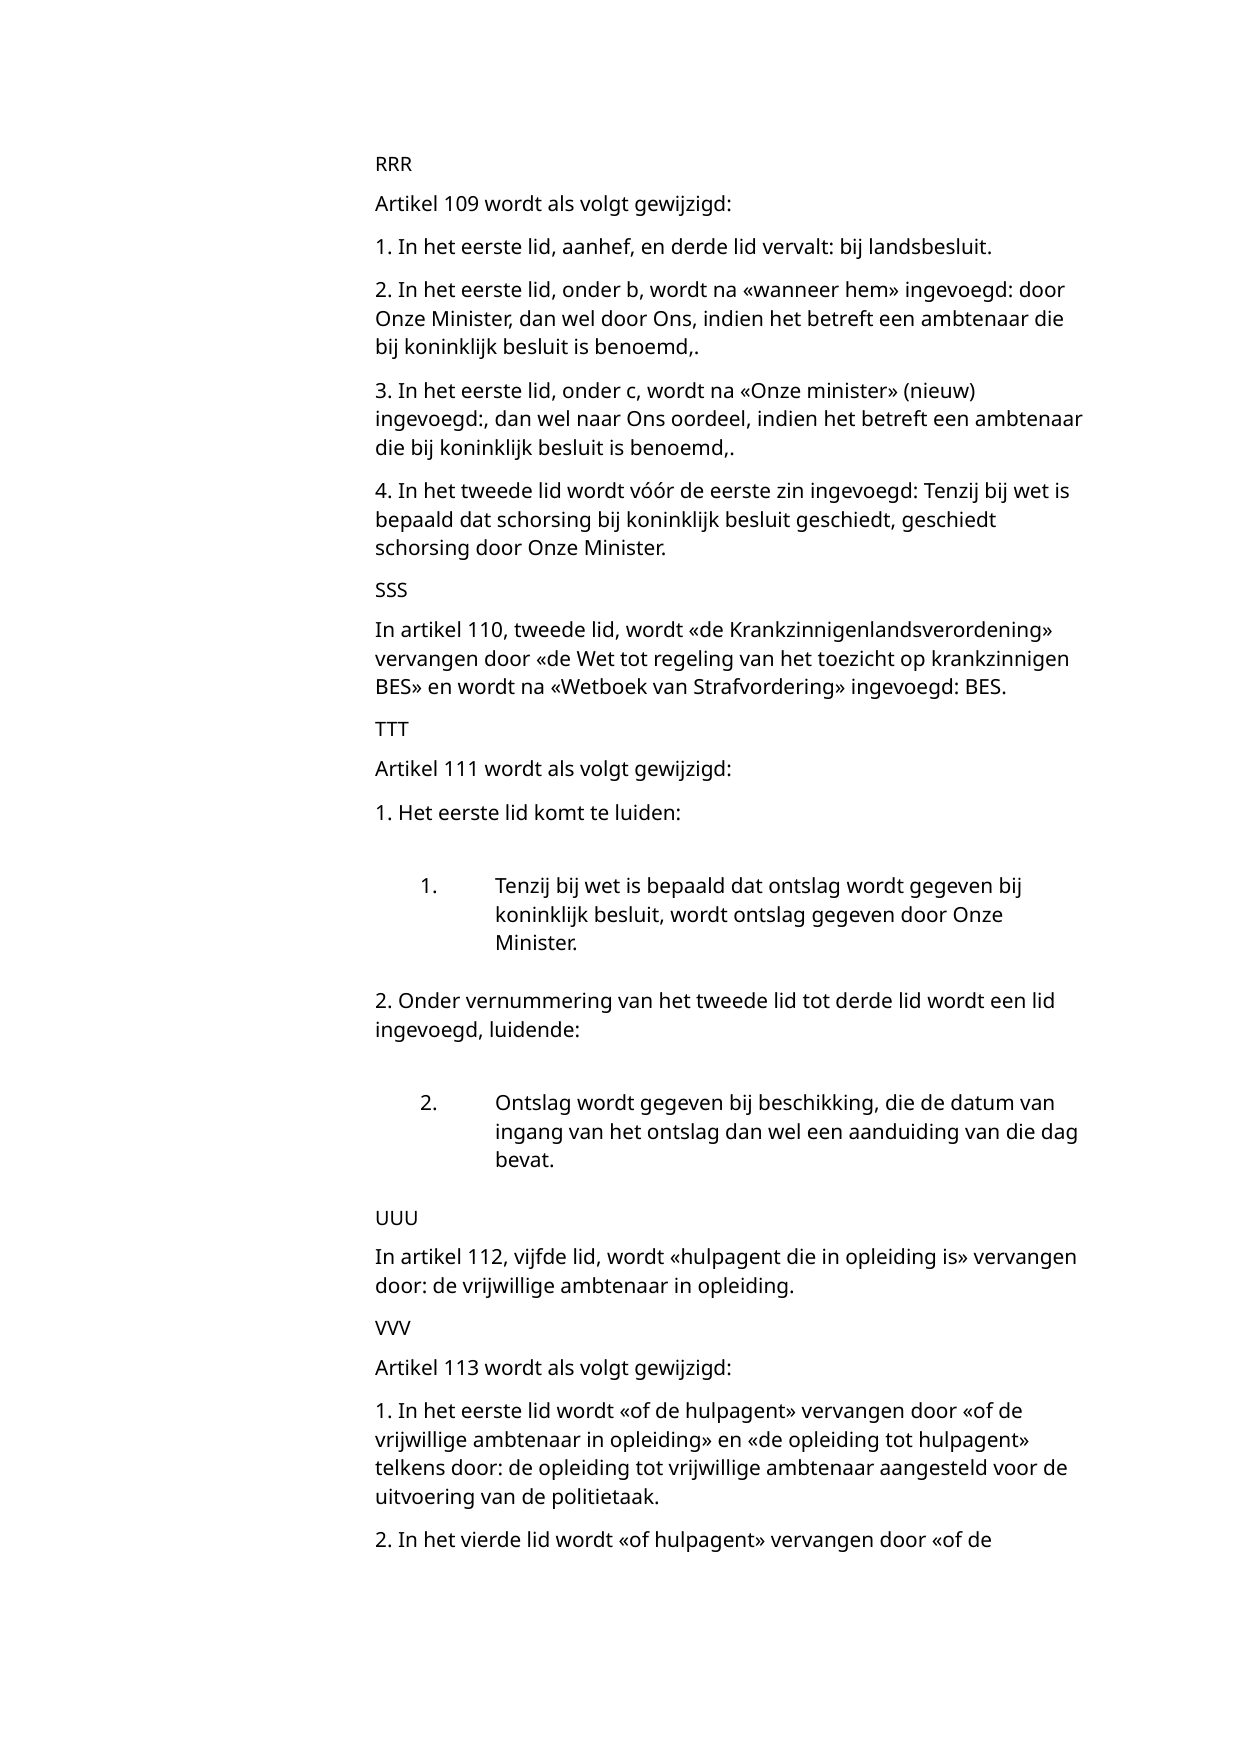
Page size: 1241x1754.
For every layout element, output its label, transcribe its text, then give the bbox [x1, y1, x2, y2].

text 2. In het vierde lid wordt «of hulpagent» vervangen door «of de [375, 1525, 1090, 1554]
text Artikel 113 wordt als volgt gewijzigd: [375, 1353, 1090, 1382]
text In artikel 110, tweede lid, wordt «de Krankzinnigenlandsverordening» vervangen door «de Wet tot regeling van het toezicht op krankzinnigen BES» en wordt na «Wetboek van Strafvordering» ingevoegd: BES. [375, 615, 1090, 701]
text 1. Het eerste lid komt te luiden: [375, 798, 1090, 826]
text 4. In het tweede lid wordt vóór de eerste zin ingevoegd: Tenzij bij wet is bepaald dat schorsing bij koninklijk besluit geschiedt, geschiedt schorsing door Onze Minister. [375, 476, 1090, 562]
text VVV [375, 1314, 1090, 1341]
list Tenzij bij wet is bepaald dat ontslag wordt gegeven bij koninklijk besluit, wordt ontslag gegeven door Onze Minister. [420, 871, 1090, 957]
text TTT [375, 716, 1090, 743]
list Ontslag wordt gegeven bij beschikking, die de datum van ingang van het ontslag dan wel een aanduiding van die dag bevat. [420, 1088, 1090, 1174]
text In artikel 112, vijfde lid, wordt «hulpagent die in opleiding is» vervangen door: de vrijwillige ambtenaar in opleiding. [375, 1242, 1090, 1299]
text 1. In het eerste lid, aanhef, en derde lid vervalt: bij landsbesluit. [375, 232, 1090, 261]
text SSS [375, 577, 1090, 603]
text RRR [375, 150, 1090, 177]
text 1. In het eerste lid wordt «of de hulpagent» vervangen door «of de vrijwillige ambtenaar in opleiding» en «de opleiding tot hulpagent» telkens door: de opleiding tot vrijwillige ambtenaar aangesteld voor de uitvoering van de politietaak. [375, 1397, 1090, 1510]
text 2. Onder vernummering van het tweede lid tot derde lid wordt een lid ingevoegd, luidende: [375, 987, 1090, 1043]
text 2. In het eerste lid, onder b, wordt na «wanneer hem» ingevoegd: door Onze Minister, dan wel door Ons, indien het betreft een ambtenaar die bij koninklijk besluit is benoemd,. [375, 276, 1090, 361]
text 3. In het eerste lid, onder c, wordt na «Onze minister» (nieuw) ingevoegd:, dan wel naar Ons oordeel, indien het betreft een ambtenaar die bij koninklijk besluit is benoemd,. [375, 376, 1090, 461]
text Artikel 111 wordt als volgt gewijzigd: [375, 754, 1090, 783]
text Artikel 109 wordt als volgt gewijzigd: [375, 189, 1090, 217]
text UUU [375, 1204, 1090, 1231]
